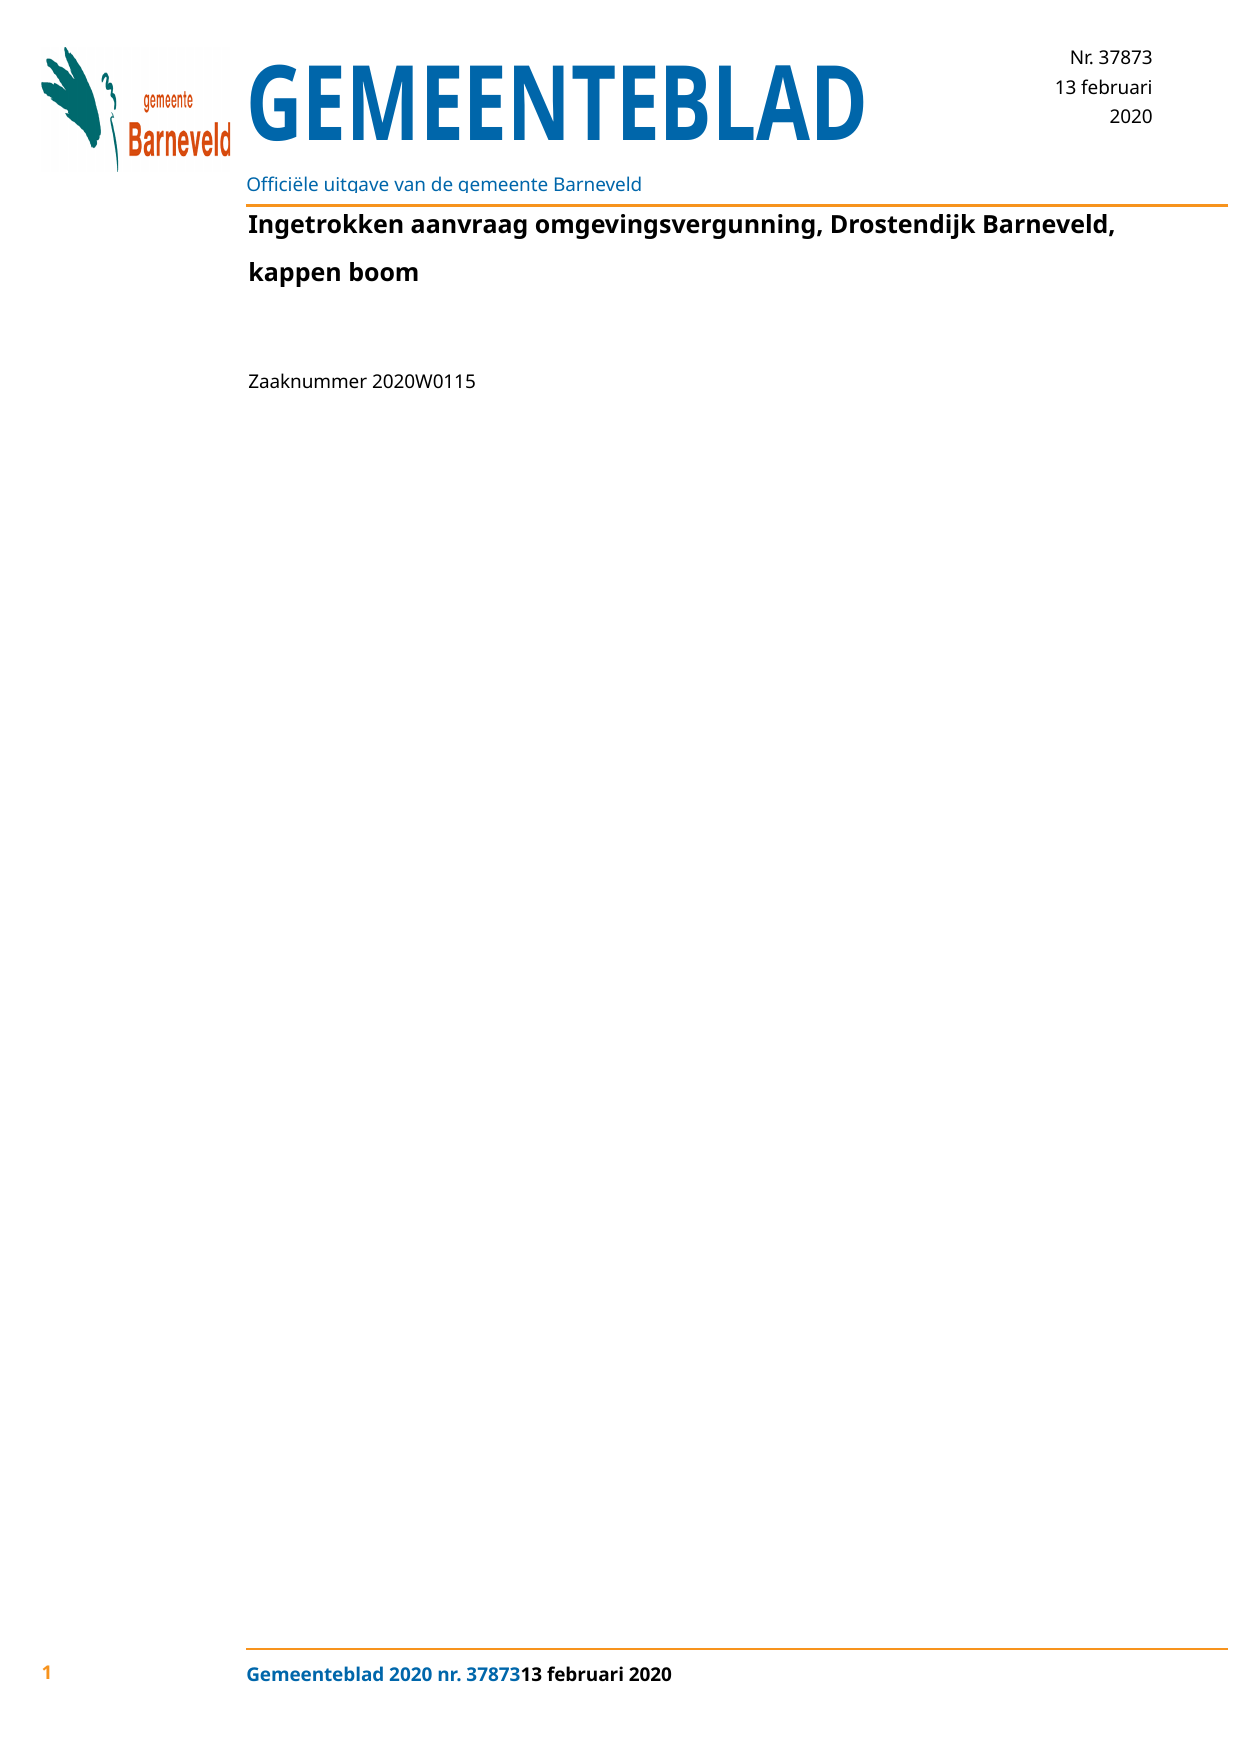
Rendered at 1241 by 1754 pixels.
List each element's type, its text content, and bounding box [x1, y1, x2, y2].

picture [41, 47, 231, 172]
text Ingetrokken aanvraag omgevingsvergunning, Drostendijk Barneveld, kappen boom [248, 207, 1152, 288]
text Zaaknummer 2020W0115 [248, 368, 1152, 394]
